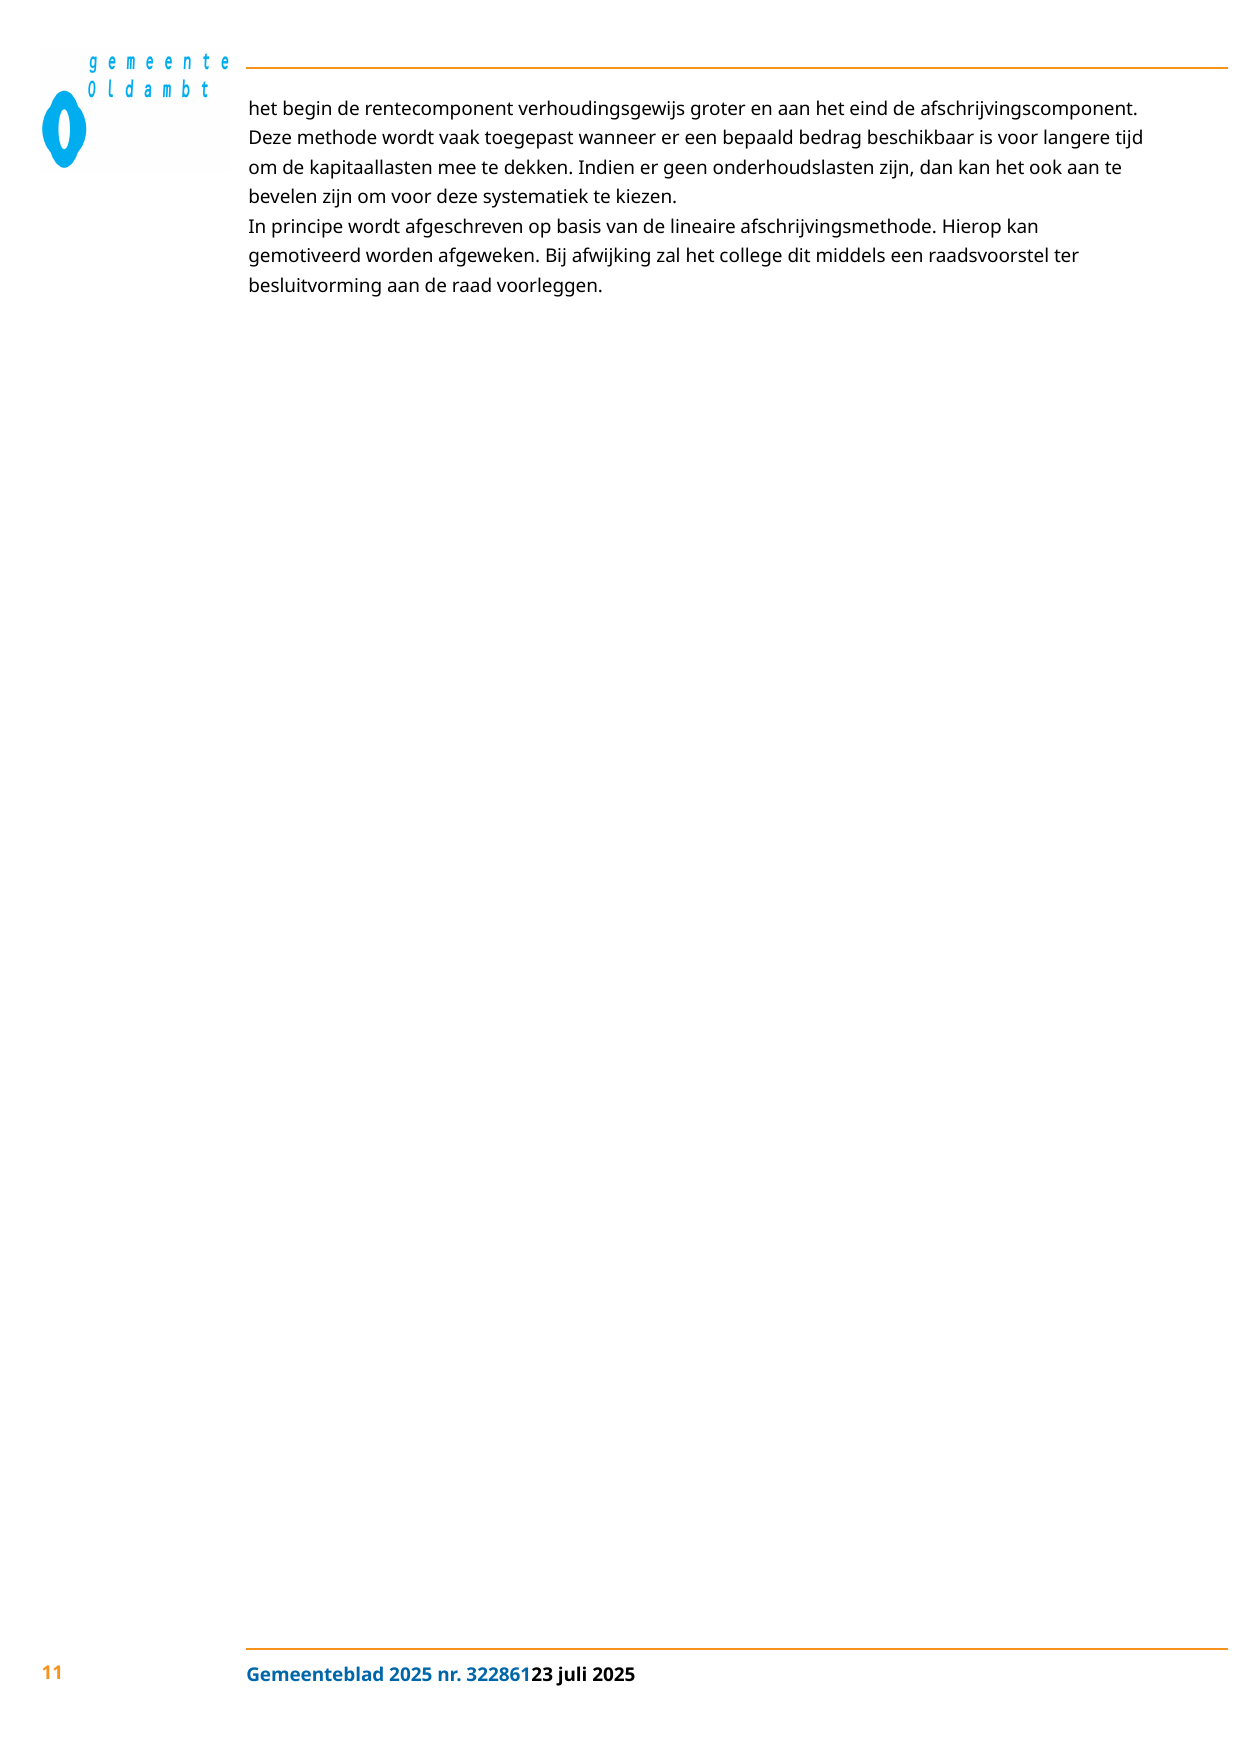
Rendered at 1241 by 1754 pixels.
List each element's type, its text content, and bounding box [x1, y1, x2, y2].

picture [41, 47, 231, 172]
text In principe wordt afgeschreven op basis van de lineaire afschrijvingsmethode. Hierop kan gemotiveerd worden afgeweken. Bij afwijking zal het college dit middels een raadsvoorstel ter besluitvorming aan de raad voorleggen. [248, 213, 1152, 298]
text het begin de rentecomponent verhoudingsgewijs groter en aan het eind de afschrijvingscomponent. Deze methode wordt vaak toegepast wanneer er een bepaald bedrag beschikbaar is voor langere tijd om de kapitaallasten mee te dekken. Indien er geen onderhoudslasten zijn, dan kan het ook aan te bevelen zijn om voor deze systematiek te kiezen. [248, 95, 1152, 209]
